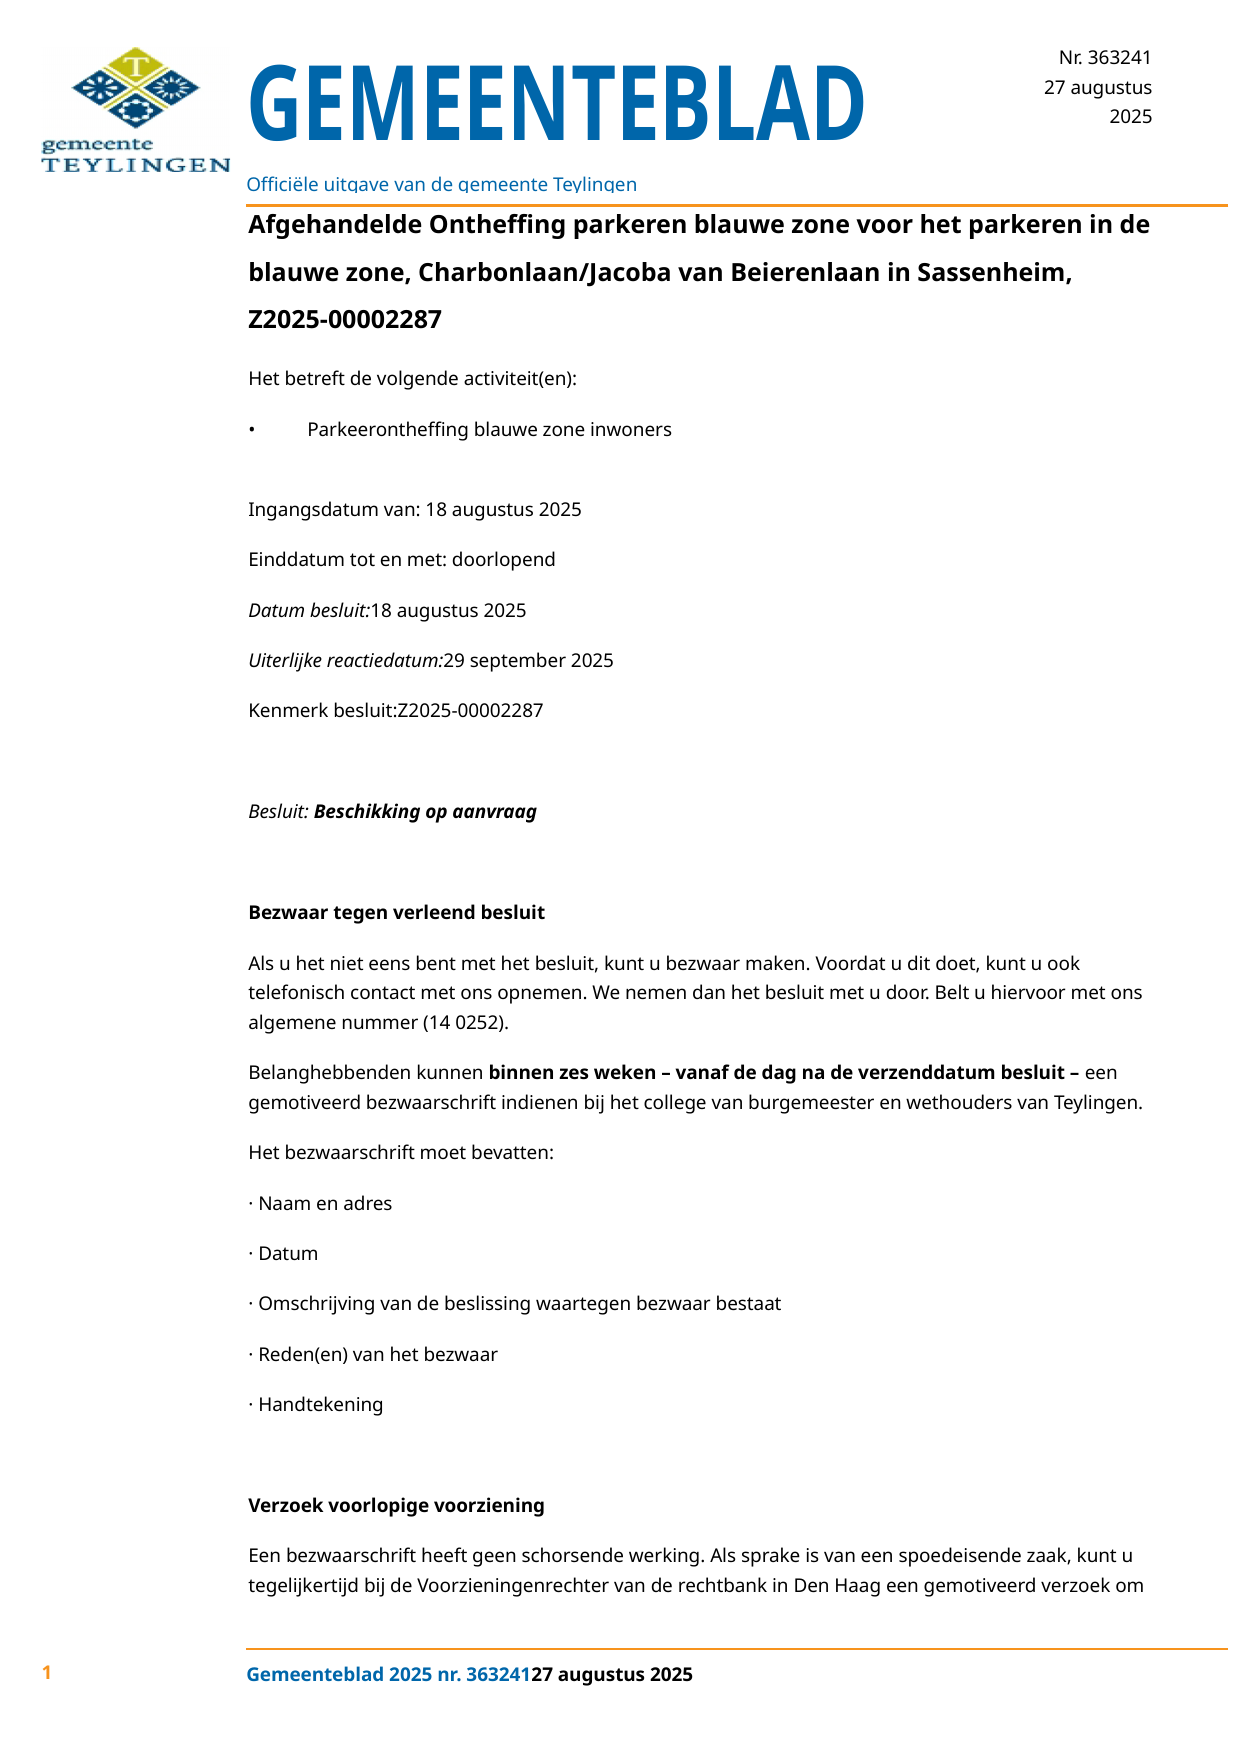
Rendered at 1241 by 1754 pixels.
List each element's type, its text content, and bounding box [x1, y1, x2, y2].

text · Omschrijving van de beslissing waartegen bezwaar bestaat [248, 1291, 1152, 1316]
text Einddatum tot en met: doorlopend [248, 546, 1152, 572]
text Ingangsdatum van: 18 augustus 2025 [248, 496, 1152, 522]
text Een bezwaarschrift heeft geen schorsende werking. Als sprake is van een spoedeisende zaak, kunt u tegelijkertijd bij de Voorzieningenrechter van de rechtbank in Den Haag een gemotiveerd verzoek om [248, 1543, 1152, 1598]
text Belanghebbenden kunnen binnen zes weken – vanaf de dag na de verzenddatum besluit – een gemotiveerd bezwaarschrift indienen bij het college van burgemeester en wethouders van Teylingen. [248, 1059, 1152, 1114]
text · Naam en adres [248, 1190, 1152, 1215]
text Kenmerk besluit:Z2025-00002287 [248, 698, 1152, 723]
picture [41, 47, 231, 172]
text Het betreft de volgende activiteit(en): [248, 366, 1152, 391]
text Afgehandelde Ontheffing parkeren blauwe zone voor het parkeren in de blauwe zone, Charbonlaan/Jacoba van Beierenlaan in Sassenheim, Z2025-00002287 [248, 207, 1152, 336]
text Bezwaar tegen verleend besluit [248, 899, 1152, 925]
text Uiterlijke reactiedatum:29 september 2025 [248, 647, 1152, 673]
list Parkeerontheffing blauwe zone inwoners [248, 416, 1152, 442]
text · Handtekening [248, 1391, 1152, 1417]
text Als u het niet eens bent met het besluit, kunt u bezwaar maken. Voordat u dit doet, kunt u ook telefonisch contact met ons opnemen. We nemen dan het besluit met u door. Belt u hiervoor met ons algemene nummer (14 0252). [248, 950, 1152, 1034]
text Datum besluit:18 augustus 2025 [248, 597, 1152, 622]
text · Datum [248, 1240, 1152, 1266]
text · Reden(en) van het bezwaar [248, 1341, 1152, 1367]
text Het bezwaarschrift moet bevatten: [248, 1139, 1152, 1165]
text Besluit: Beschikking op aanvraag [248, 798, 1152, 824]
text Verzoek voorlopige voorziening [248, 1492, 1152, 1518]
